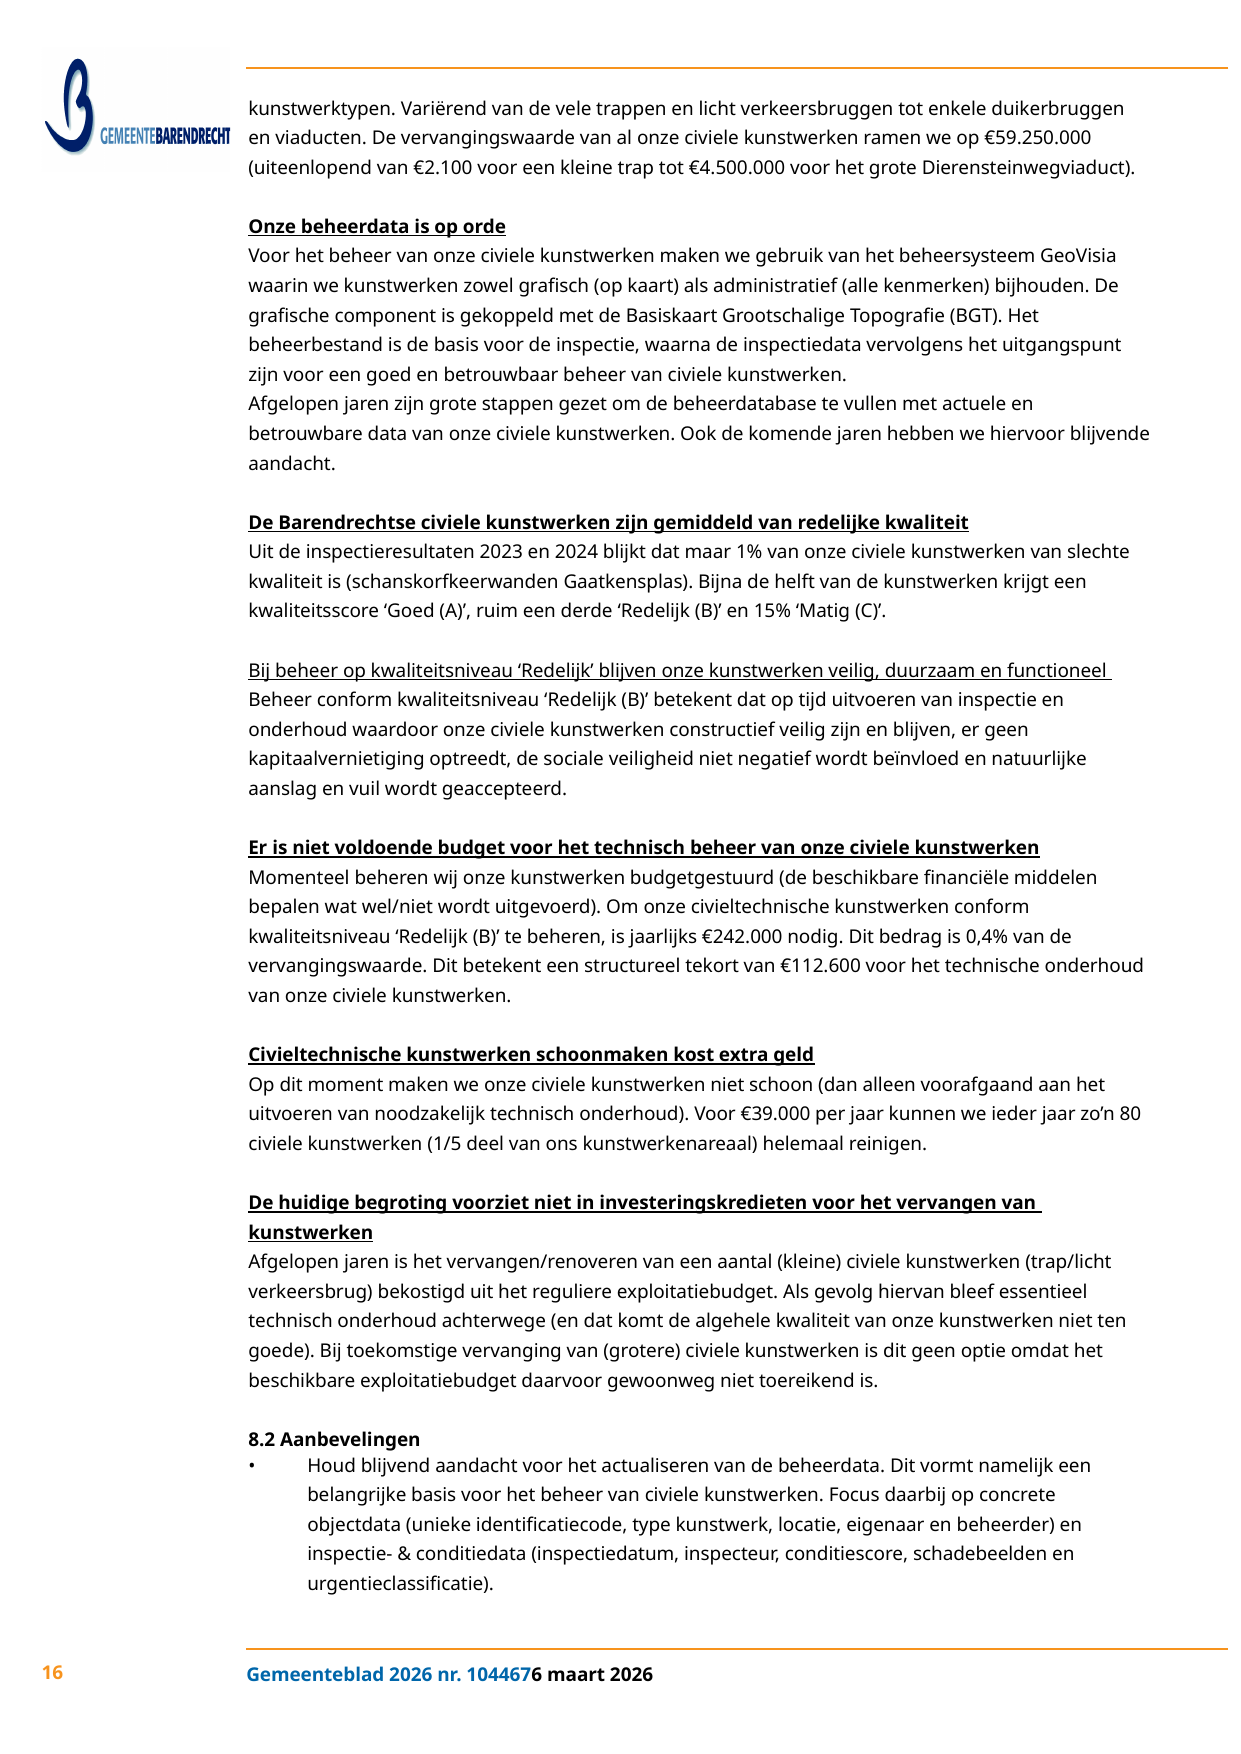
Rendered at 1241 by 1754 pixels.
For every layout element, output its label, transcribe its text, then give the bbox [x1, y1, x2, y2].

text Voor het beheer van onze civiele kunstwerken maken we gebruik van het beheersysteem GeoVisia waarin we kunstwerken zowel grafisch (op kaart) als administratief (alle kenmerken) bijhouden. De grafische component is gekoppeld met de Basiskaart Grootschalige Topografie (BGT). Het beheerbestand is de basis voor de inspectie, waarna de inspectiedata vervolgens het uitgangspunt zijn voor een goed en betrouwbaar beheer van civiele kunstwerken. [248, 243, 1152, 387]
picture [41, 47, 231, 172]
text Civieltechnische kunstwerken schoonmaken kost extra geld [248, 1041, 1152, 1067]
text Beheer conform kwaliteitsniveau ‘Redelijk (B)’ betekent dat op tijd uitvoeren van inspectie en onderhoud waardoor onze civiele kunstwerken constructief veilig zijn en blijven, er geen kapitaalvernietiging optreedt, de sociale veiligheid niet negatief wordt beïnvloed en natuurlijke aanslag en vuil wordt geaccepteerd. [248, 686, 1152, 801]
text kunstwerktypen. Variërend van de vele trappen en licht verkeersbruggen tot enkele duikerbruggen en viaducten. De vervangingswaarde van al onze civiele kunstwerken ramen we op €59.250.000 (uiteenlopend van €2.100 voor een kleine trap tot €4.500.000 voor het grote Dierensteinwegviaduct). [248, 95, 1152, 180]
text Onze beheerdata is op orde [248, 213, 1152, 239]
text De huidige begroting voorziet niet in investeringskredieten voor het vervangen van kunstwerken [248, 1189, 1152, 1245]
text Er is niet voldoende budget voor het technisch beheer van onze civiele kunstwerken [248, 834, 1152, 860]
text Momenteel beheren wij onze kunstwerken budgetgestuurd (de beschikbare financiële middelen bepalen wat wel/niet wordt uitgevoerd). Om onze civieltechnische kunstwerken conform kwaliteitsniveau ‘Redelijk (B)’ te beheren, is jaarlijks €242.000 nodig. Dit bedrag is 0,4% van de vervangingswaarde. Dit betekent een structureel tekort van €112.600 voor het technische onderhoud van onze civiele kunstwerken. [248, 864, 1152, 1008]
text Afgelopen jaren zijn grote stappen gezet om de beheerdatabase te vullen met actuele en betrouwbare data van onze civiele kunstwerken. Ook de komende jaren hebben we hiervoor blijvende aandacht. [248, 391, 1152, 476]
text 8.2 Aanbevelingen [248, 1426, 1152, 1452]
list Houd blijvend aandacht voor het actualiseren van de beheerdata. Dit vormt namelijk een belangrijke basis voor het beheer van civiele kunstwerken. Focus daarbij op concrete objectdata (unieke identificatiecode, type kunstwerk, locatie, eigenaar en beheerder) en inspectie- & conditiedata (inspectiedatum, inspecteur, conditiescore, schadebeelden en urgentieclassificatie). [248, 1452, 1152, 1596]
text Uit de inspectieresultaten 2023 en 2024 blijkt dat maar 1% van onze civiele kunstwerken van slechte kwaliteit is (schanskorfkeerwanden Gaatkensplas). Bijna de helft van de kunstwerken krijgt een kwaliteitsscore ‘Goed (A)’, ruim een derde ‘Redelijk (B)’ en 15% ‘Matig (C)’. [248, 538, 1152, 623]
text Op dit moment maken we onze civiele kunstwerken niet schoon (dan alleen voorafgaand aan het uitvoeren van noodzakelijk technisch onderhoud). Voor €39.000 per jaar kunnen we ieder jaar zo’n 80 civiele kunstwerken (1/5 deel van ons kunstwerkenareaal) helemaal reinigen. [248, 1071, 1152, 1156]
text De Barendrechtse civiele kunstwerken zijn gemiddeld van redelijke kwaliteit [248, 509, 1152, 535]
text Bij beheer op kwaliteitsniveau ‘Redelijk’ blijven onze kunstwerken veilig, duurzaam en functioneel [248, 657, 1152, 683]
text Afgelopen jaren is het vervangen/renoveren van een aantal (kleine) civiele kunstwerken (trap/licht verkeersbrug) bekostigd uit het reguliere exploitatiebudget. Als gevolg hiervan bleef essentieel technisch onderhoud achterwege (en dat komt de algehele kwaliteit van onze kunstwerken niet ten goede). Bij toekomstige vervanging van (grotere) civiele kunstwerken is dit geen optie omdat het beschikbare exploitatiebudget daarvoor gewoonweg niet toereikend is. [248, 1248, 1152, 1393]
